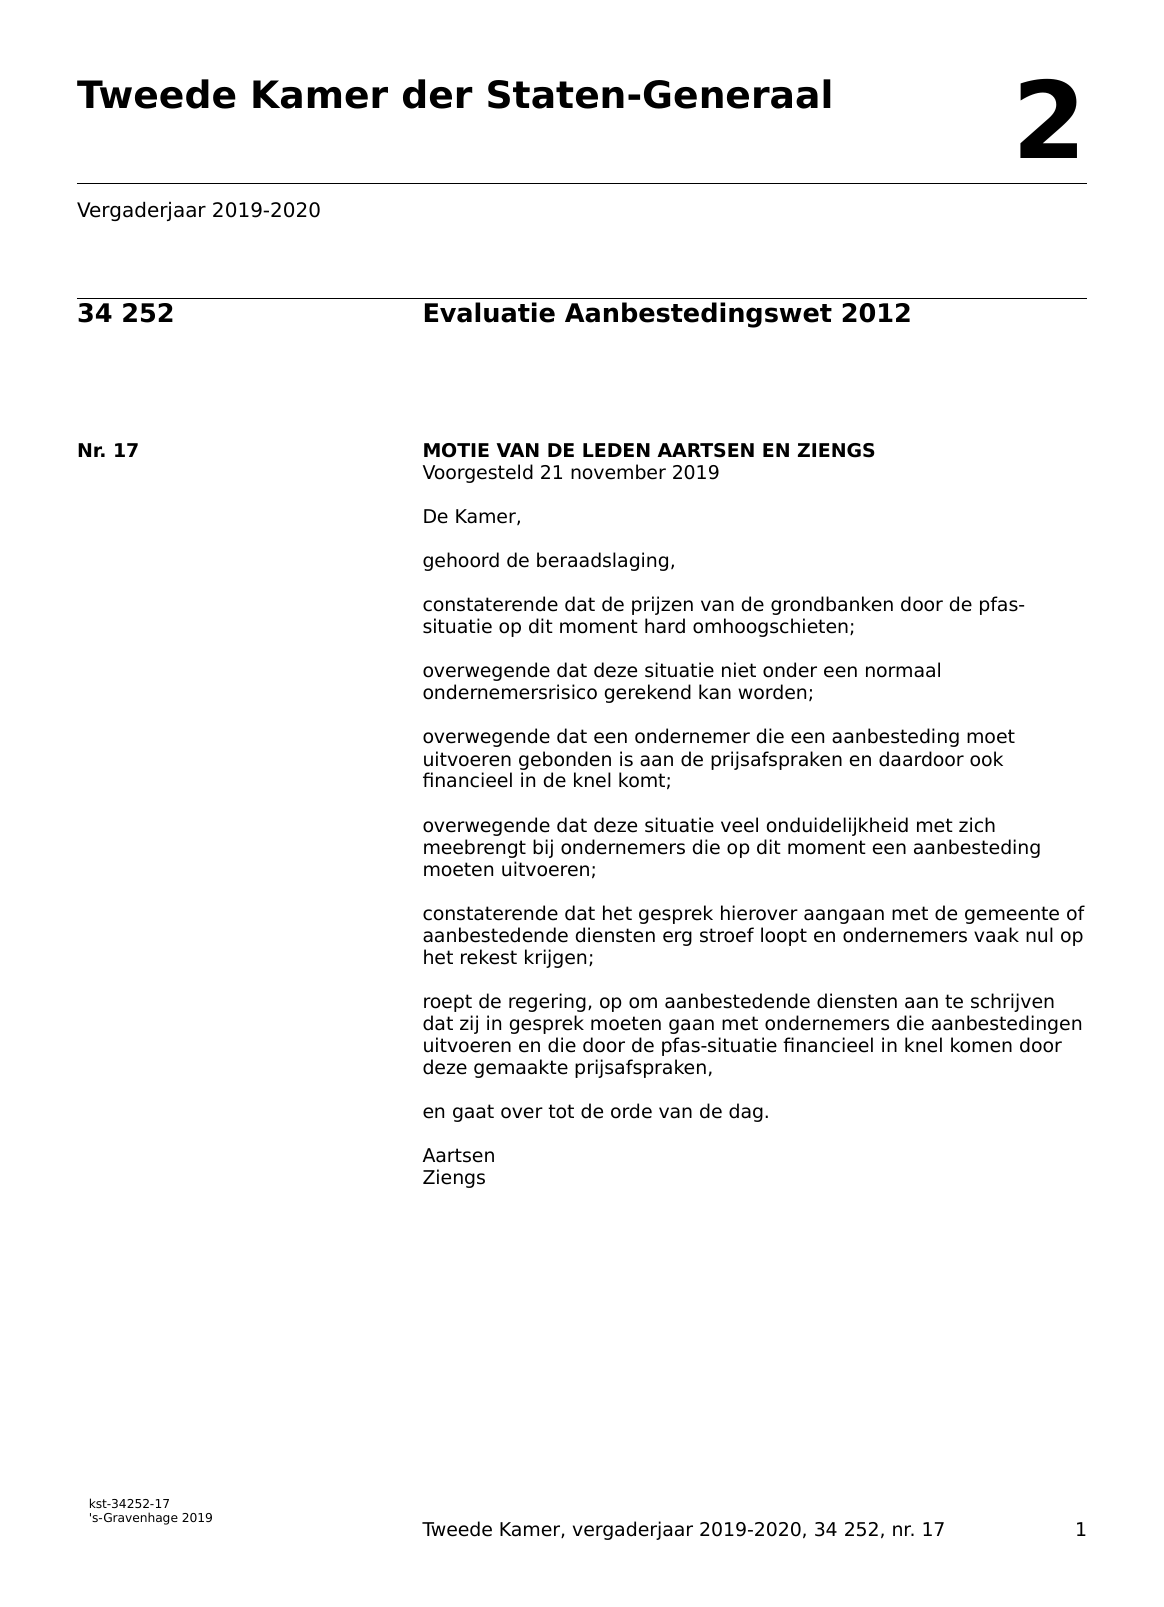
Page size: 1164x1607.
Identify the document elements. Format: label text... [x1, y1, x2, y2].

table_header 2 [886, 59, 1087, 183]
table_header Tweede Kamer der Staten-Generaal [77, 59, 886, 183]
text roept de regering, op om aanbestedende diensten aan te schrijven dat zij in gesprek moeten gaan met ondernemers die aanbestedingen uitvoeren en die door de pfas-situatie financieel in knel komen door deze gemaakte prijsafspraken, [422, 991, 1087, 1079]
text en gaat over tot de orde van de dag. [422, 1101, 1087, 1123]
text Ziengs [422, 1167, 1087, 1189]
table_cell Vergaderjaar 2019-2020 [77, 184, 1087, 298]
text De Kamer, [422, 506, 1087, 528]
text Voorgesteld 21 november 2019 [422, 462, 1087, 484]
text constaterende dat de prijzen van de grondbanken door de pfas-situatie op dit moment hard omhoogschieten; [422, 594, 1087, 638]
subtitle Nr. 17 MOTIE VAN DE LEDEN AARTSEN EN ZIENGS [77, 440, 1087, 462]
text 's-Gravenhage 2019 [88, 1511, 323, 1525]
subtitle 34 252 Evaluatie Aanbestedingswet 2012 [77, 299, 1087, 329]
text constaterende dat het gesprek hierover aangaan met de gemeente of aanbestedende diensten erg stroef loopt en ondernemers vaak nul op het rekest krijgen; [422, 903, 1087, 969]
text kst-34252-17 [88, 1497, 323, 1511]
text gehoord de beraadslaging, [422, 550, 1087, 572]
text overwegende dat deze situatie niet onder een normaal ondernemersrisico gerekend kan worden; [422, 660, 1087, 704]
text overwegende dat deze situatie veel onduidelijkheid met zich meebrengt bij ondernemers die op dit moment een aanbesteding moeten uitvoeren; [422, 814, 1087, 881]
text Aartsen [422, 1145, 1087, 1167]
text overwegende dat een ondernemer die een aanbesteding moet uitvoeren gebonden is aan de prijsafspraken en daardoor ook financieel in de knel komt; [422, 726, 1087, 792]
